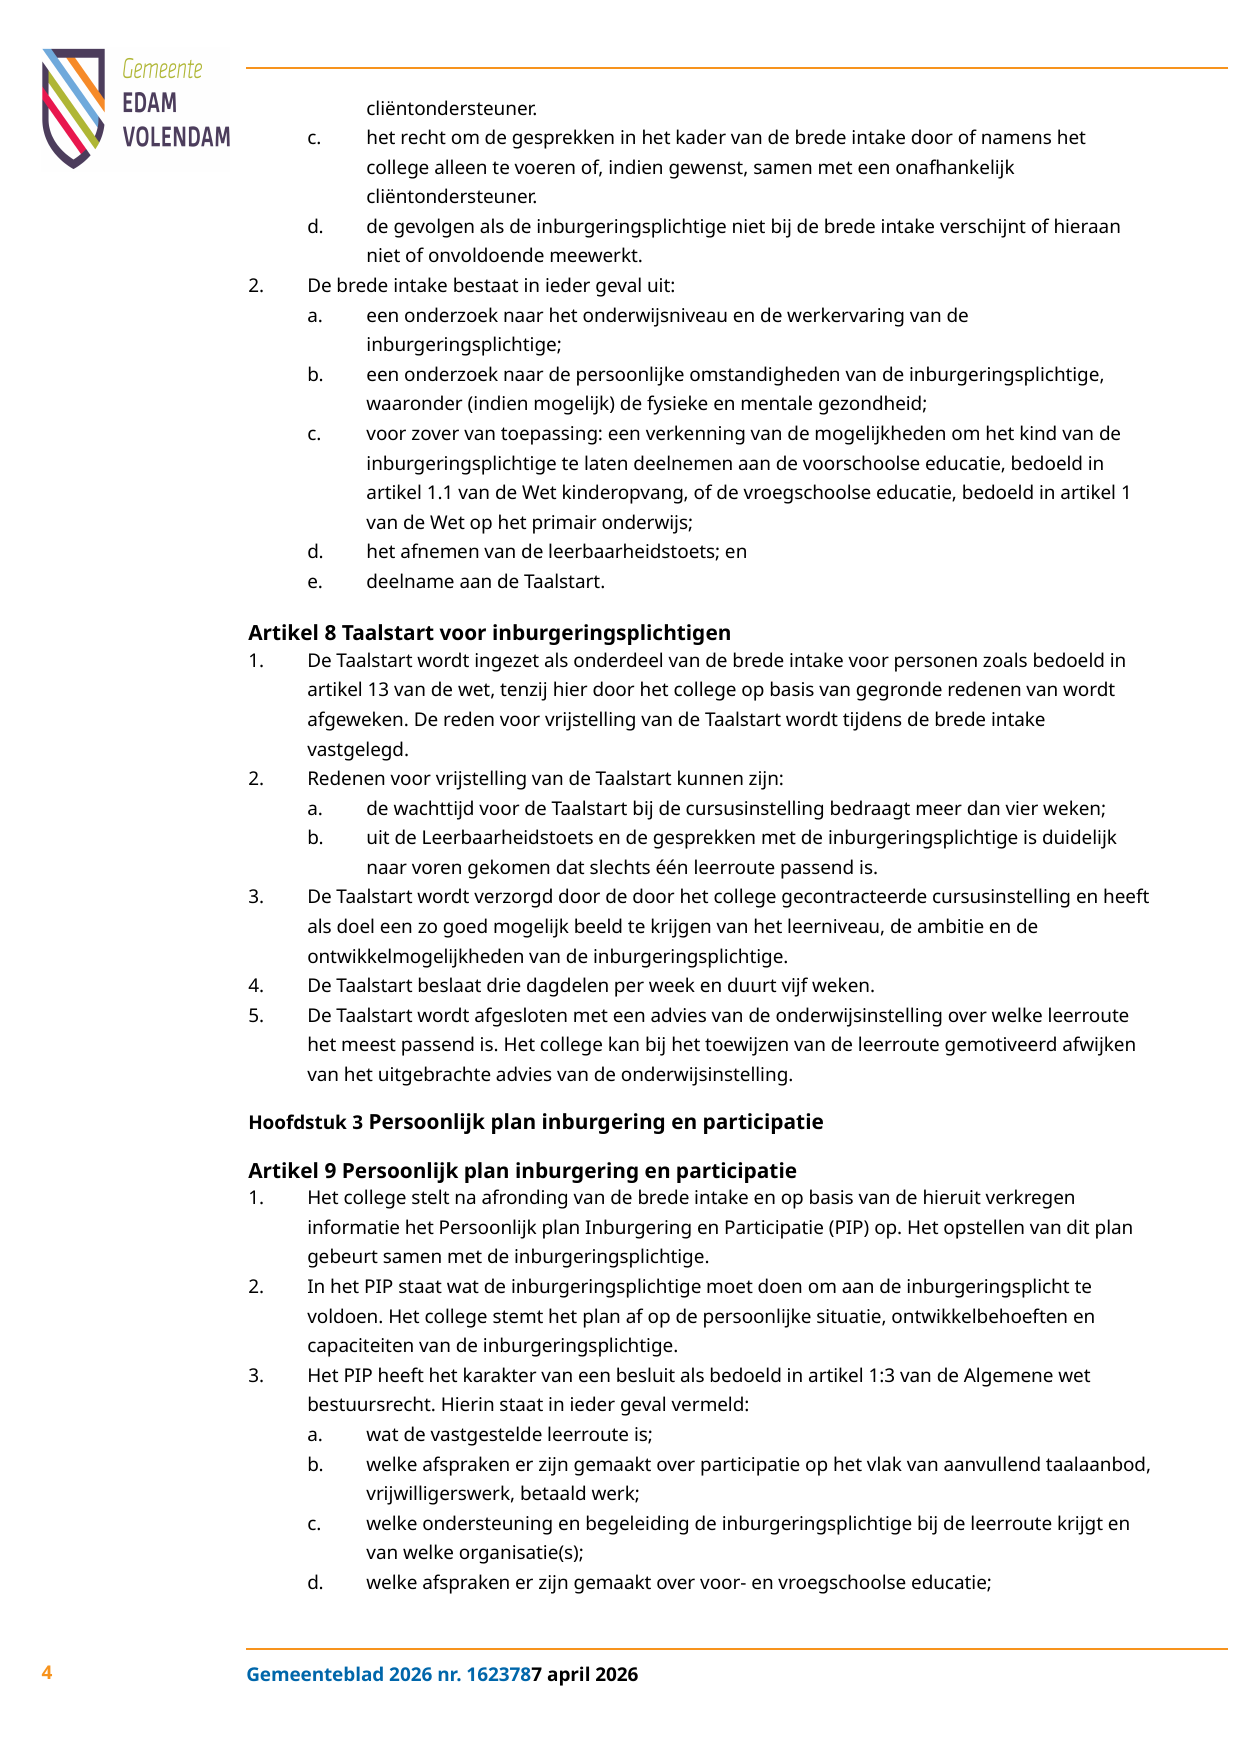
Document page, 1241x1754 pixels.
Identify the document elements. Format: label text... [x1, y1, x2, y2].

list deelname aan de Taalstart. [307, 568, 1152, 594]
list De Taalstart wordt ingezet als onderdeel van de brede intake voor personen zoals bedoeld in artikel 13 van de wet, tenzij hier door het college op basis van gegronde redenen van wordt afgeweken. De reden voor vrijstelling van de Taalstart wordt tijdens de brede intake vastgelegd. [248, 647, 1152, 761]
list cliëntondersteuner. [307, 95, 1152, 121]
text Hoofdstuk 3 Persoonlijk plan inburgering en participatie [248, 1107, 1152, 1135]
list uit de Leerbaarheidstoets en de gesprekken met de inburgeringsplichtige is duidelijk naar voren gekomen dat slechts één leerroute passend is. [307, 824, 1152, 880]
list De brede intake bestaat in ieder geval uit: [248, 272, 1152, 298]
picture [41, 47, 231, 172]
list wat de vastgestelde leerroute is; [307, 1421, 1152, 1447]
list De Taalstart wordt afgesloten met een advies van de onderwijsinstelling over welke leerroute het meest passend is. Het college kan bij het toewijzen van de leerroute gemotiveerd afwijken van het uitgebrachte advies van de onderwijsinstelling. [248, 1002, 1152, 1087]
list In het PIP staat wat de inburgeringsplichtige moet doen om aan de inburgeringsplicht te voldoen. Het college stemt het plan af op de persoonlijke situatie, ontwikkelbehoeften en capaciteiten van de inburgeringsplichtige. [248, 1273, 1152, 1358]
list voor zover van toepassing: een verkenning van de mogelijkheden om het kind van de inburgeringsplichtige te laten deelnemen aan de voorschoolse educatie, bedoeld in artikel 1.1 van de Wet kinderopvang, of de vroegschoolse educatie, bedoeld in artikel 1 van de Wet op het primair onderwijs; [307, 420, 1152, 535]
list de wachttijd voor de Taalstart bij de cursusinstelling bedraagt meer dan vier weken; [307, 795, 1152, 821]
list welke afspraken er zijn gemaakt over voor- en vroegschoolse educatie; [307, 1569, 1152, 1595]
text Artikel 8 Taalstart voor inburgeringsplichtigen [248, 618, 1152, 647]
list Het PIP heeft het karakter van een besluit als bedoeld in artikel 1:3 van de Algemene wet bestuursrecht. Hierin staat in ieder geval vermeld: [248, 1362, 1152, 1417]
list De Taalstart wordt verzorgd door de door het college gecontracteerde cursusinstelling en heeft als doel een zo goed mogelijk beeld te krijgen van het leerniveau, de ambitie en de ontwikkelmogelijkheden van de inburgeringsplichtige. [248, 884, 1152, 968]
list welke afspraken er zijn gemaakt over participatie op het vlak van aanvullend taalaanbod, vrijwilligerswerk, betaald werk; [307, 1451, 1152, 1506]
list welke ondersteuning en begeleiding de inburgeringsplichtige bij de leerroute krijgt en van welke organisatie(s); [307, 1510, 1152, 1565]
text Artikel 9 Persoonlijk plan inburgering en participatie [248, 1156, 1152, 1184]
list Redenen voor vrijstelling van de Taalstart kunnen zijn: [248, 765, 1152, 791]
list de gevolgen als de inburgeringsplichtige niet bij de brede intake verschijnt of hieraan niet of onvoldoende meewerkt. [307, 213, 1152, 268]
list een onderzoek naar de persoonlijke omstandigheden van de inburgeringsplichtige, waaronder (indien mogelijk) de fysieke en mentale gezondheid; [307, 361, 1152, 416]
list een onderzoek naar het onderwijsniveau en de werkervaring van de inburgeringsplichtige; [307, 302, 1152, 357]
list De Taalstart beslaat drie dagdelen per week en duurt vijf weken. [248, 972, 1152, 998]
list het afnemen van de leerbaarheidstoets; en [307, 538, 1152, 564]
list Het college stelt na afronding van de brede intake en op basis van de hieruit verkregen informatie het Persoonlijk plan Inburgering en Participatie (PIP) op. Het opstellen van dit plan gebeurt samen met de inburgeringsplichtige. [248, 1184, 1152, 1269]
list het recht om de gesprekken in het kader van de brede intake door of namens het college alleen te voeren of, indien gewenst, samen met een onafhankelijk cliëntondersteuner. [307, 124, 1152, 209]
